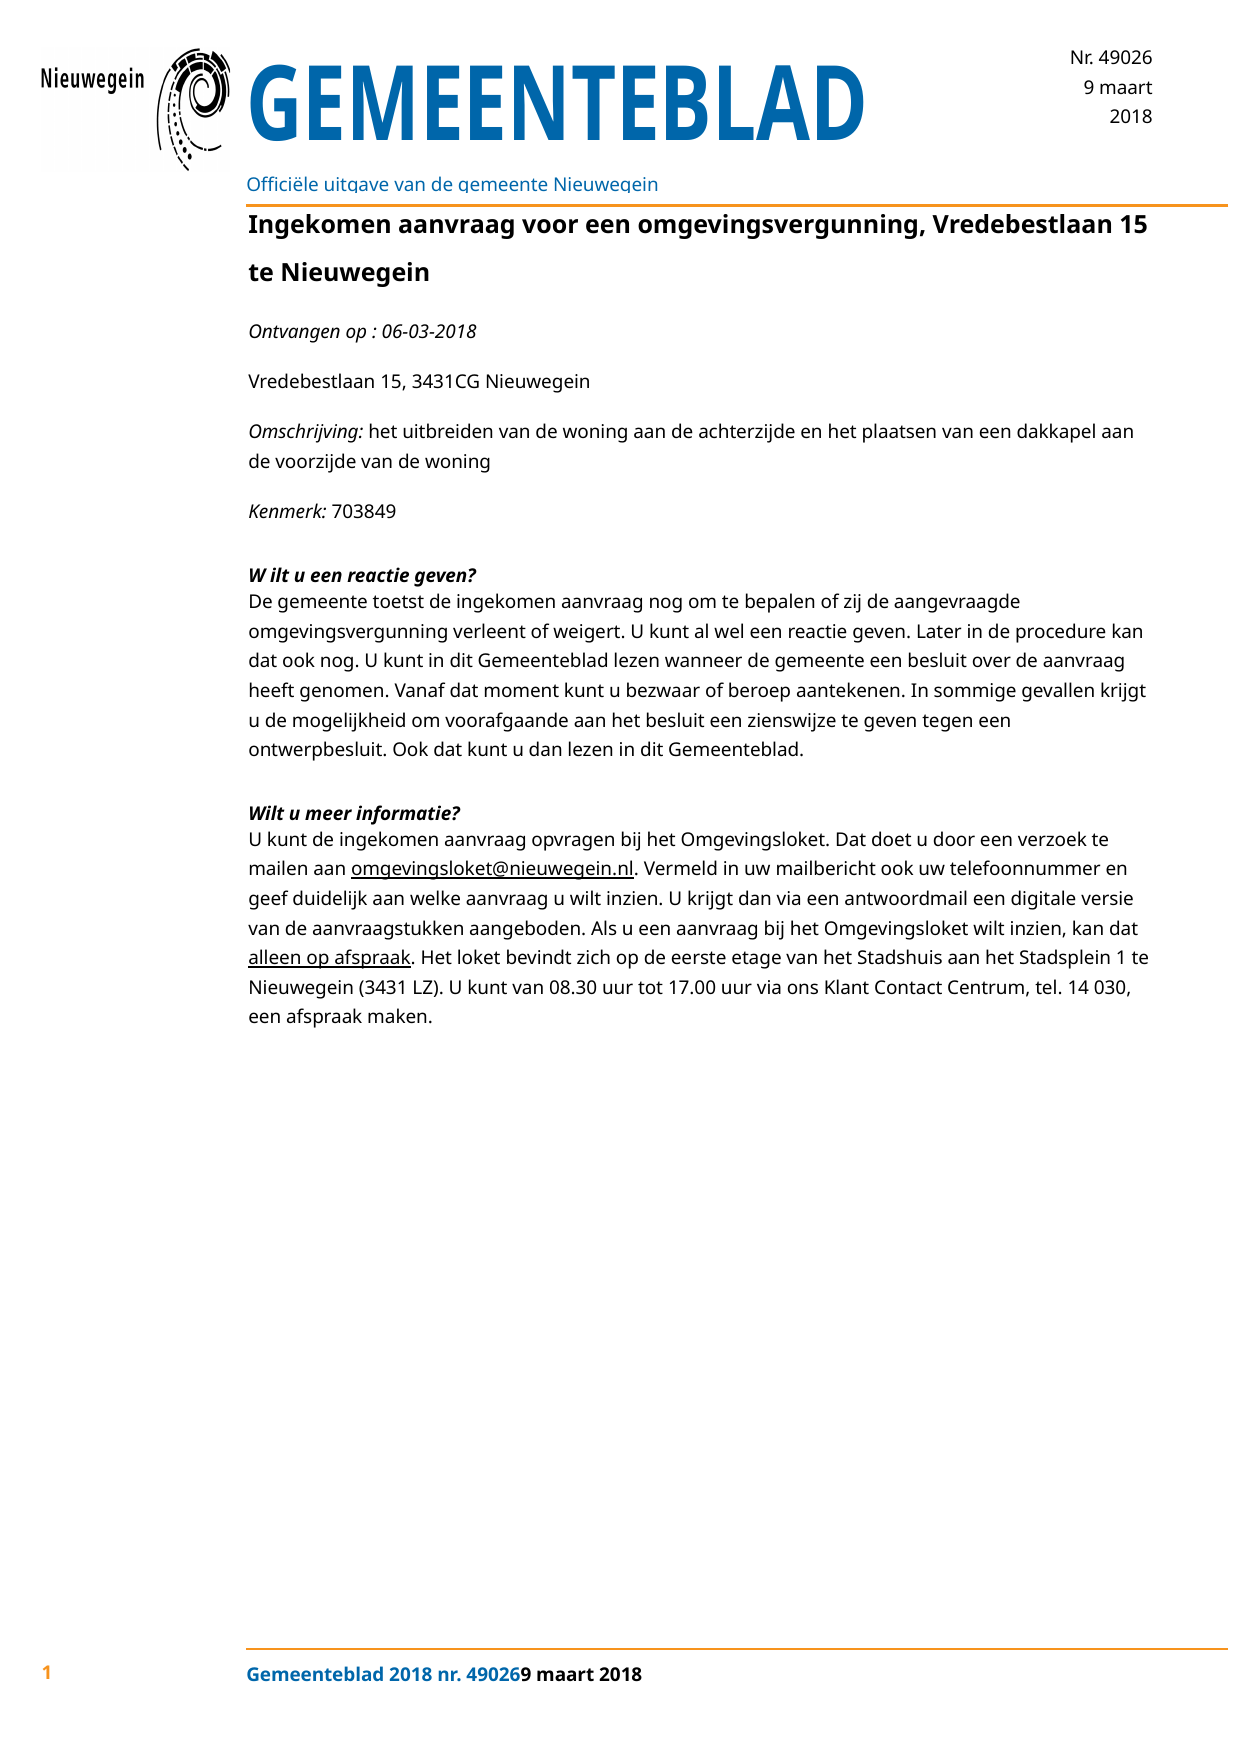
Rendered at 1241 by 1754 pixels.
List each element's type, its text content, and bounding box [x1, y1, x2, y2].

text Vredebestlaan 15, 3431CG Nieuwegein [248, 368, 1152, 394]
text Omschrijving: het uitbreiden van de woning aan de achterzijde en het plaatsen van een dakkapel aan de voorzijde van de woning [248, 419, 1152, 474]
text W ilt u een reactie geven? [248, 563, 1152, 588]
text Kenmerk: 703849 [248, 499, 1152, 524]
text Ontvangen op : 06-03-2018 [248, 318, 1152, 344]
text Ingekomen aanvraag voor een omgevingsvergunning, Vredebestlaan 15 te Nieuwegein [248, 207, 1152, 288]
picture [41, 47, 231, 172]
text U kunt de ingekomen aanvraag opvragen bij het Omgevingsloket. Dat doet u door een verzoek te mailen aan omgevingsloket@nieuwegein.nl. Vermeld in uw mailbericht ook uw telefoonnummer en geef duidelijk aan welke aanvraag u wilt inzien. U krijgt dan via een antwoordmail een digitale versie van de aanvraagstukken aangeboden. Als u een aanvraag bij het Omgevingsloket wilt inzien, kan dat alleen op afspraak. Het loket bevindt zich op de eerste etage van het Stadshuis aan het Stadsplein 1 te Nieuwegein (3431 LZ). U kunt van 08.30 uur tot 17.00 uur via ons Klant Contact Centrum, tel. 14 030, een afspraak maken. [248, 826, 1152, 1029]
text De gemeente toetst de ingekomen aanvraag nog om te bepalen of zij de aangevraagde omgevingsvergunning verleent of weigert. U kunt al wel een reactie geven. Later in de procedure kan dat ook nog. U kunt in dit Gemeenteblad lezen wanneer de gemeente een besluit over de aanvraag heeft genomen. Vanaf dat moment kunt u bezwaar of beroep aantekenen. In sommige gevallen krijgt u de mogelijkheid om voorafgaande aan het besluit een zienswijze te geven tegen een ontwerpbesluit. Ook dat kunt u dan lezen in dit Gemeenteblad. [248, 588, 1152, 762]
text Wilt u meer informatie? [248, 800, 1152, 826]
